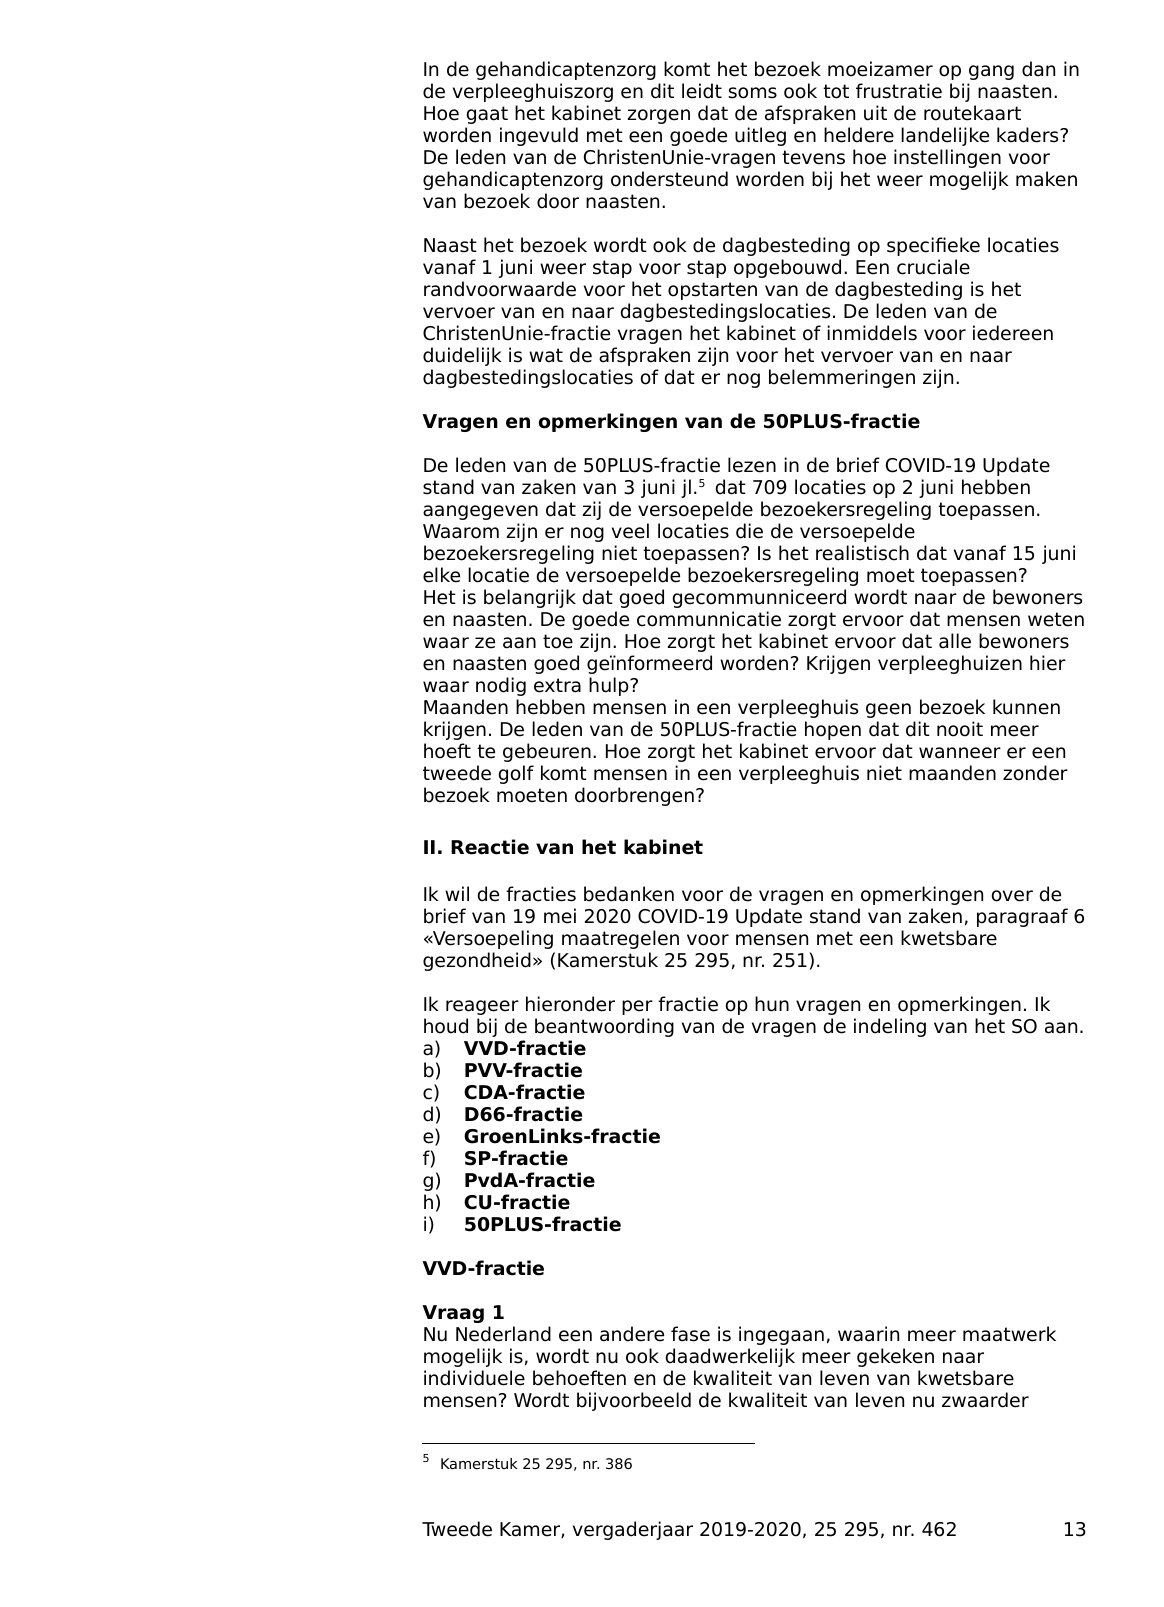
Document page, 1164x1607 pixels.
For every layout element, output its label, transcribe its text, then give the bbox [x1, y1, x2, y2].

text i) 50PLUS-fractie [422, 1214, 1087, 1236]
text g) PvdA-fractie [422, 1170, 1087, 1192]
text Maanden hebben mensen in een verpleeghuis geen bezoek kunnen krijgen. De leden van de 50PLUS-fractie hopen dat dit nooit meer hoeft te gebeuren. Hoe zorgt het kabinet ervoor dat wanneer er een tweede golf komt mensen in een verpleeghuis niet maanden zonder bezoek moeten doorbrengen? [422, 697, 1087, 807]
text f) SP-fractie [422, 1148, 1087, 1170]
text Ik reageer hieronder per fractie op hun vragen en opmerkingen. Ik houd bij de beantwoording van de vragen de indeling van het SO aan. [422, 994, 1087, 1038]
text d) D66-fractie [422, 1104, 1087, 1126]
text a) VVD-fractie [422, 1038, 1087, 1060]
text Naast het bezoek wordt ook de dagbesteding op specifieke locaties vanaf 1 juni weer stap voor stap opgebouwd. Een cruciale randvoorwaarde voor het opstarten van de dagbesteding is het vervoer van en naar dagbestedingslocaties. De leden van de ChristenUnie-fractie vragen het kabinet of inmiddels voor iedereen duidelijk is wat de afspraken zijn voor het vervoer van en naar dagbestedingslocaties of dat er nog belemmeringen zijn. [422, 235, 1087, 389]
text e) GroenLinks-fractie [422, 1126, 1087, 1148]
text Het is belangrijk dat goed gecommunniceerd wordt naar de bewoners en naasten. De goede communnicatie zorgt ervoor dat mensen weten waar ze aan toe zijn. Hoe zorgt het kabinet ervoor dat alle bewoners en naasten goed geïnformeerd worden? Krijgen verpleeghuizen hier waar nodig extra hulp? [422, 587, 1087, 697]
text h) CU-fractie [422, 1192, 1087, 1214]
text Nu Nederland een andere fase is ingegaan, waarin meer maatwerk mogelijk is, wordt nu ook daadwerkelijk meer gekeken naar individuele behoeften en de kwaliteit van leven van kwetsbare mensen? Wordt bijvoorbeeld de kwaliteit van leven nu zwaarder [422, 1324, 1087, 1412]
text b) PVV-fractie [422, 1060, 1087, 1082]
text Ik wil de fracties bedanken voor de vragen en opmerkingen over de brief van 19 mei 2020 COVID-19 Update stand van zaken, paragraaf 6 «Versoepeling maatregelen voor mensen met een kwetsbare gezondheid» (Kamerstuk 25 295, nr. 251). [422, 884, 1087, 972]
subtitle II. Reactie van het kabinet [422, 837, 1087, 859]
text In de gehandicaptenzorg komt het bezoek moeizamer op gang dan in de verpleeghuiszorg en dit leidt soms ook tot frustratie bij naasten. Hoe gaat het kabinet zorgen dat de afspraken uit de routekaart worden ingevuld met een goede uitleg en heldere landelijke kaders? De leden van de ChristenUnie-vragen tevens hoe instellingen voor gehandicaptenzorg ondersteund worden bij het weer mogelijk maken van bezoek door naasten. [422, 59, 1087, 213]
text De leden van de 50PLUS-fractie lezen in de brief COVID-19 Update stand van zaken van 3 juni jl. dat 709 locaties op 2 juni hebben aangegeven dat zij de versoepelde bezoekersregeling toepassen. Waarom zijn er nog veel locaties die de versoepelde bezoekersregeling niet toepassen? Is het realistisch dat vanaf 15 juni elke locatie de versoepelde bezoekersregeling moet toepassen? [422, 455, 1087, 587]
text Kamerstuk 25 295, nr. 386 [422, 1452, 1087, 1474]
text Vraag 1 [422, 1302, 1087, 1324]
text c) CDA-fractie [422, 1082, 1087, 1104]
subtitle Vragen en opmerkingen van de 50PLUS-fractie [422, 411, 1087, 433]
subtitle VVD-fractie [422, 1258, 1087, 1280]
